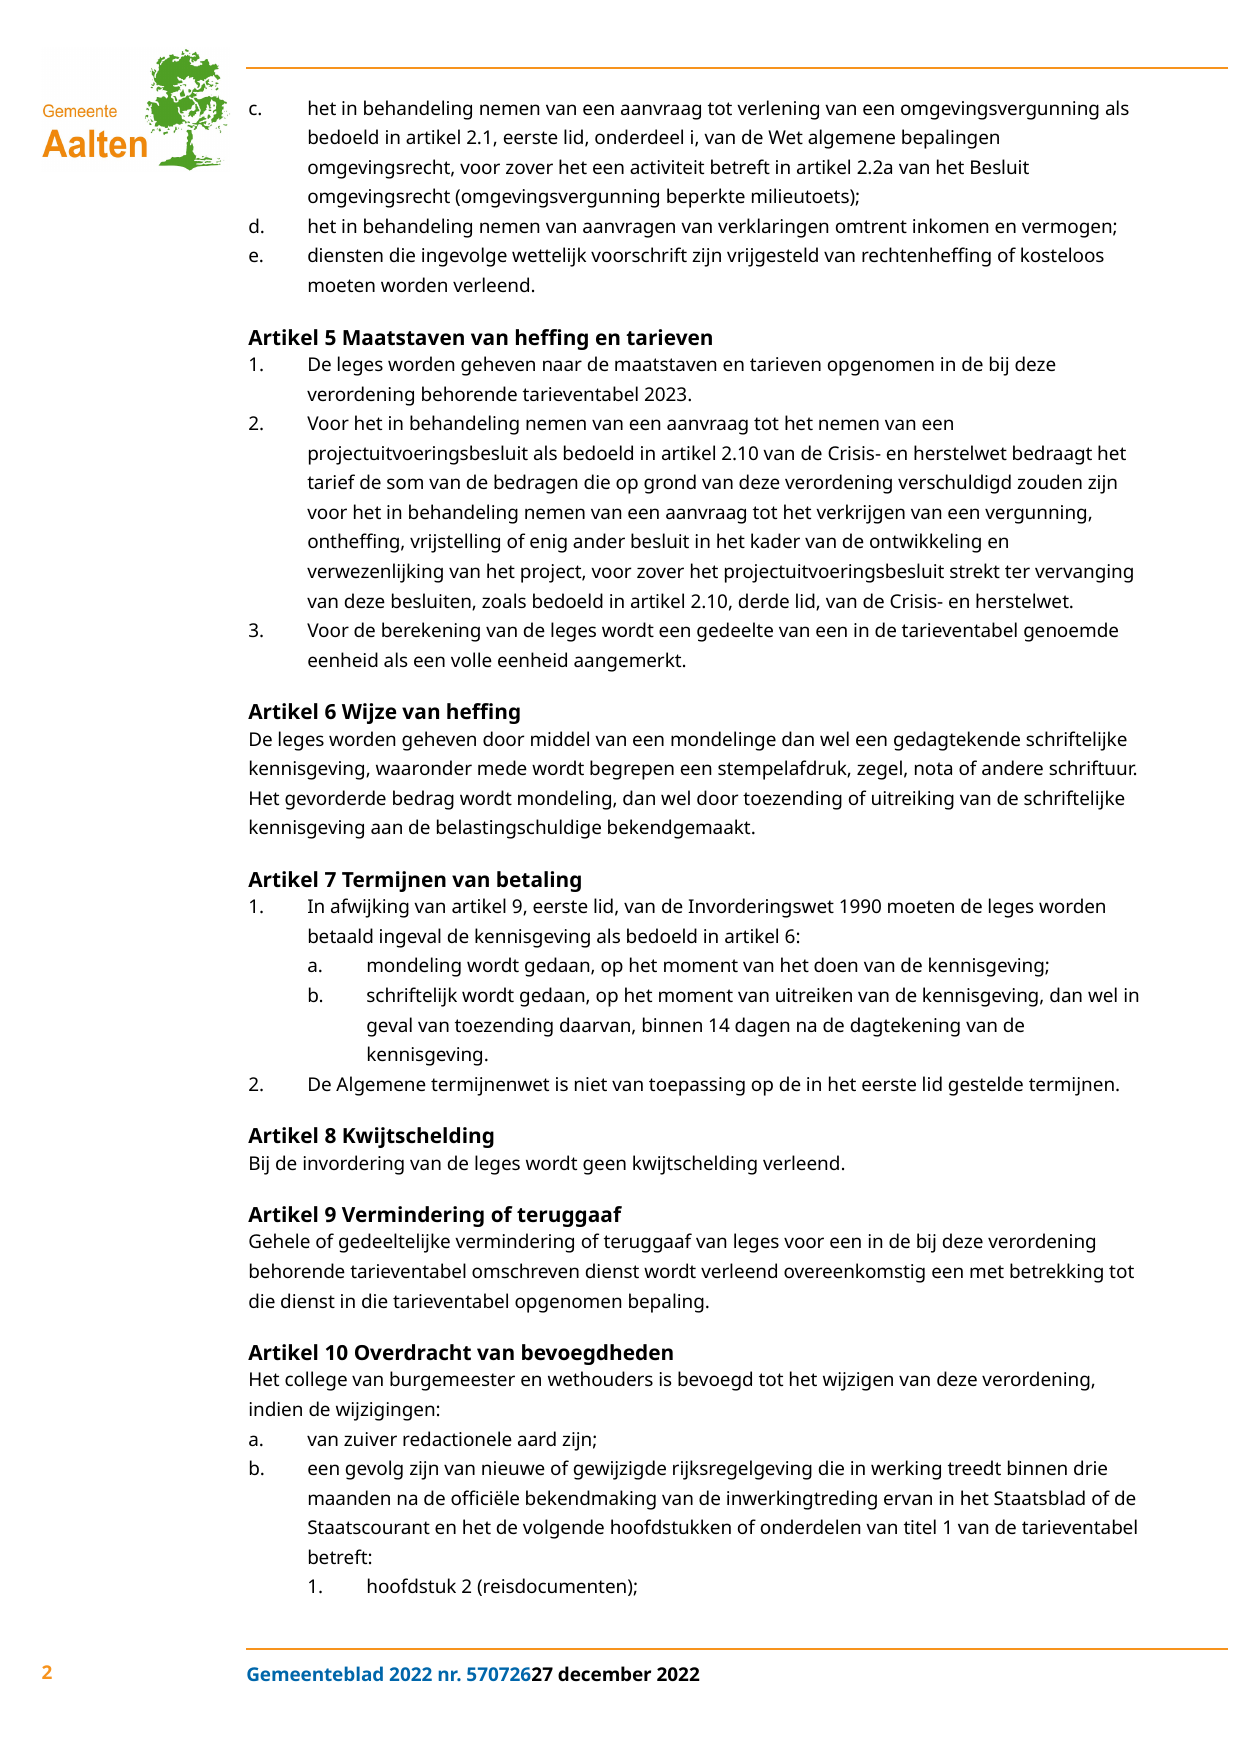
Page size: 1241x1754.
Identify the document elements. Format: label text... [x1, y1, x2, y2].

list Voor het in behandeling nemen van een aanvraag tot het nemen van een projectuitvoeringsbesluit als bedoeld in artikel 2.10 van de Crisis- en herstelwet bedraagt het tarief de som van de bedragen die op grond van deze verordening verschuldigd zouden zijn voor het in behandeling nemen van een aanvraag tot het verkrijgen van een vergunning, ontheffing, vrijstelling of enig ander besluit in het kader van de ontwikkeling en verwezenlijking van het project, voor zover het projectuitvoeringsbesluit strekt ter vervanging van deze besluiten, zoals bedoeld in artikel 2.10, derde lid, van de Crisis- en herstelwet. [248, 410, 1152, 613]
text Artikel 5 Maatstaven van heffing en tarieven [248, 323, 1152, 351]
text Artikel 10 Overdracht van bevoegdheden [248, 1338, 1152, 1367]
list In afwijking van artikel 9, eerste lid, van de Invorderingswet 1990 moeten de leges worden betaald ingeval de kennisgeving als bedoeld in artikel 6: [248, 893, 1152, 949]
text Bij de invordering van de leges wordt geen kwijtschelding verleend. [248, 1150, 1152, 1176]
list schriftelijk wordt gedaan, op het moment van uitreiken van de kennisgeving, dan wel in geval van toezending daarvan, binnen 14 dagen na de dagtekening van de kennisgeving. [307, 982, 1152, 1067]
list Voor de berekening van de leges wordt een gedeelte van een in de tarieventabel genoemde eenheid als een volle eenheid aangemerkt. [248, 617, 1152, 673]
list De leges worden geheven naar de maatstaven en tarieven opgenomen in de bij deze verordening behorende tarieventabel 2023. [248, 351, 1152, 406]
list van zuiver redactionele aard zijn; [248, 1426, 1152, 1452]
list mondeling wordt gedaan, op het moment van het doen van de kennisgeving; [307, 953, 1152, 978]
text De leges worden geheven door middel van een mondelinge dan wel een gedagtekende schriftelijke kennisgeving, waaronder mede wordt begrepen een stempelafdruk, zegel, nota of andere schriftuur. Het gevorderde bedrag wordt mondeling, dan wel door toezending of uitreiking van de schriftelijke kennisgeving aan de belastingschuldige bekendgemaakt. [248, 726, 1152, 840]
list diensten die ingevolge wettelijk voorschrift zijn vrijgesteld van rechtenheffing of kosteloos moeten worden verleend. [248, 243, 1152, 298]
text Artikel 9 Vermindering of teruggaaf [248, 1200, 1152, 1229]
text Artikel 8 Kwijtschelding [248, 1121, 1152, 1150]
list een gevolg zijn van nieuwe of gewijzigde rijksregelgeving die in werking treedt binnen drie maanden na de officiële bekendmaking van de inwerkingtreding ervan in het Staatsblad of de Staatscourant en het de volgende hoofdstukken of onderdelen van titel 1 van de tarieventabel betreft: [248, 1455, 1152, 1570]
text Het college van burgemeester en wethouders is bevoegd tot het wijzigen van deze verordening, indien de wijzigingen: [248, 1367, 1152, 1422]
list hoofdstuk 2 (reisdocumenten); [307, 1574, 1152, 1599]
list De Algemene termijnenwet is niet van toepassing op de in het eerste lid gestelde termijnen. [248, 1071, 1152, 1097]
text Artikel 7 Termijnen van betaling [248, 865, 1152, 893]
list het in behandeling nemen van aanvragen van verklaringen omtrent inkomen en vermogen; [248, 213, 1152, 239]
text Artikel 6 Wijze van heffing [248, 697, 1152, 726]
list het in behandeling nemen van een aanvraag tot verlening van een omgevingsvergunning als bedoeld in artikel 2.1, eerste lid, onderdeel i, van de Wet algemene bepalingen omgevingsrecht, voor zover het een activiteit betreft in artikel 2.2a van het Besluit omgevingsrecht (omgevingsvergunning beperkte milieutoets); [248, 95, 1152, 209]
text Gehele of gedeeltelijke vermindering of teruggaaf van leges voor een in de bij deze verordening behorende tarieventabel omschreven dienst wordt verleend overeenkomstig een met betrekking tot die dienst in die tarieventabel opgenomen bepaling. [248, 1229, 1152, 1313]
picture [41, 47, 231, 172]
